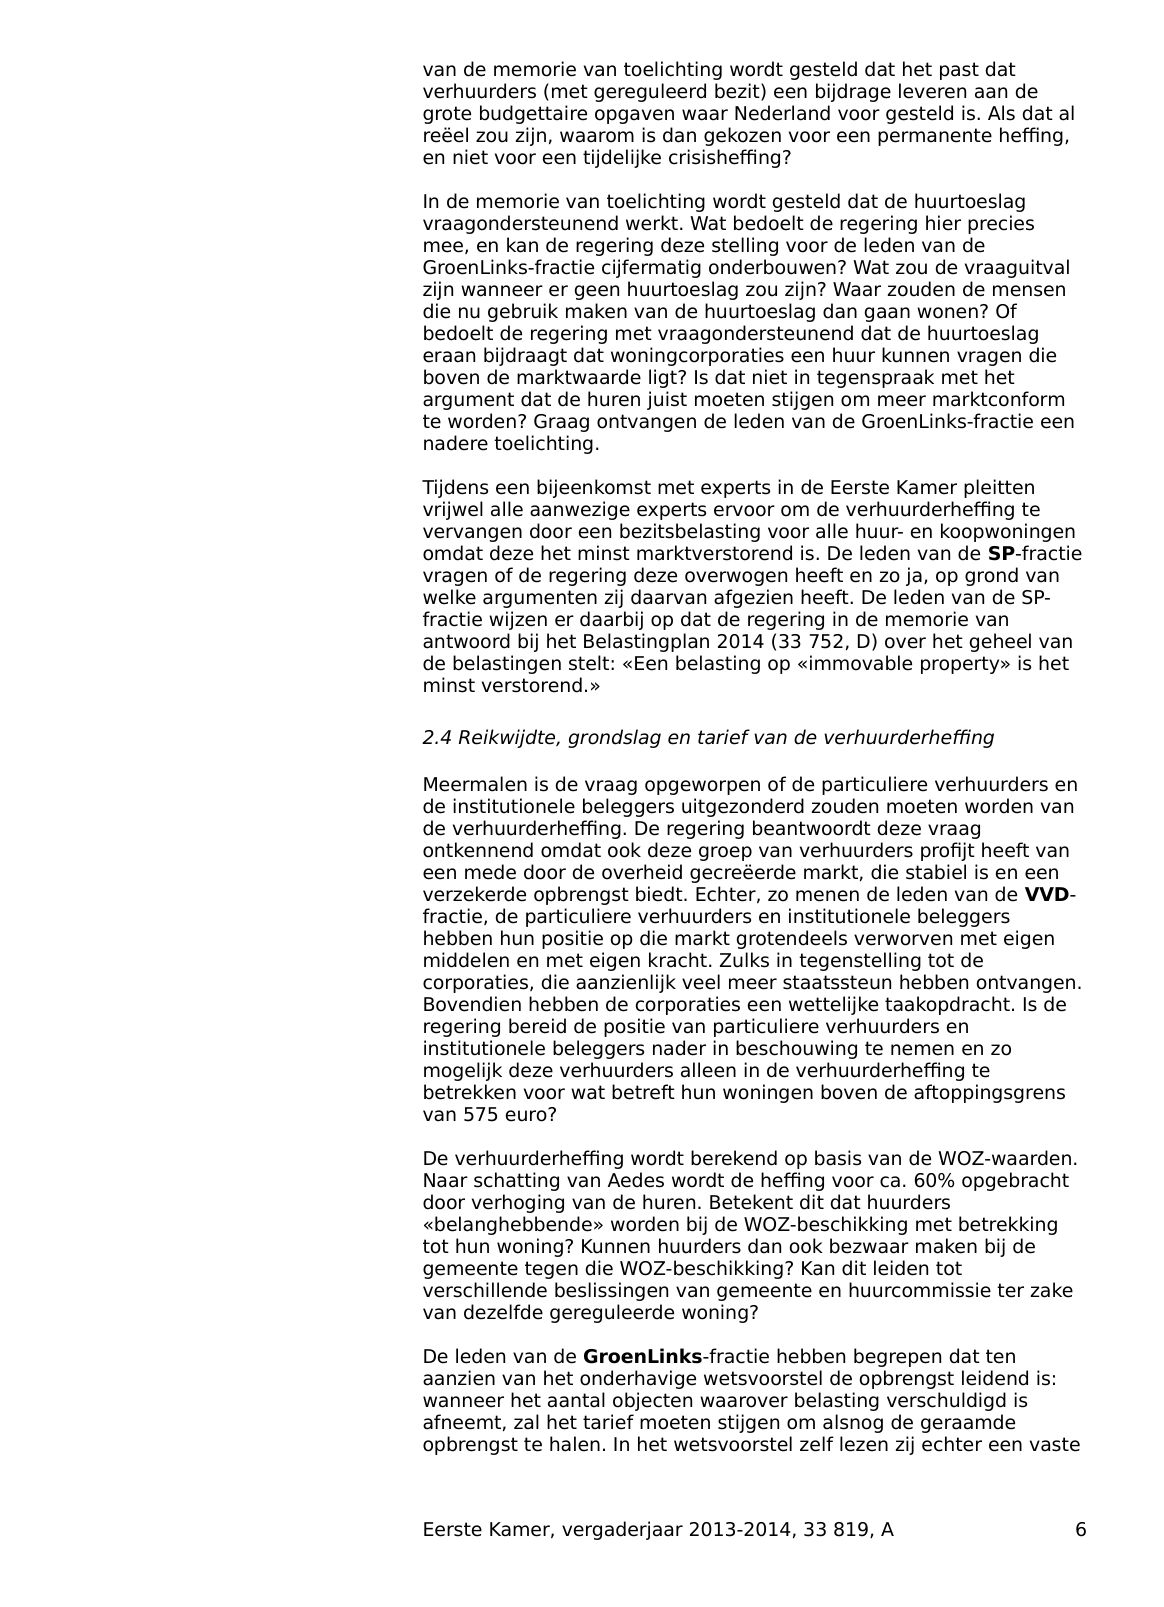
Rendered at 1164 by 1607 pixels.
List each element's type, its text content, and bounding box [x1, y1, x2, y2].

text Meermalen is de vraag opgeworpen of de particuliere verhuurders en de institutionele beleggers uitgezonderd zouden moeten worden van de verhuurderheffing. De regering beantwoordt deze vraag ontkennend omdat ook deze groep van verhuurders profijt heeft van een mede door de overheid gecreëerde markt, die stabiel is en een verzekerde opbrengst biedt. Echter, zo menen de leden van de VVD-fractie, de particuliere verhuurders en institutionele beleggers hebben hun positie op die markt grotendeels verworven met eigen middelen en met eigen kracht. Zulks in tegenstelling tot de corporaties, die aanzienlijk veel meer staatssteun hebben ontvangen. Bovendien hebben de corporaties een wettelijke taakopdracht. Is de regering bereid de positie van particuliere verhuurders en institutionele beleggers nader in beschouwing te nemen en zo mogelijk deze verhuurders alleen in de verhuurderheffing te betrekken voor wat betreft hun woningen boven de aftoppingsgrens van 575 euro? [422, 774, 1087, 1126]
text In de memorie van toelichting wordt gesteld dat de huurtoeslag vraagondersteunend werkt. Wat bedoelt de regering hier precies mee, en kan de regering deze stelling voor de leden van de GroenLinks-fractie cijfermatig onderbouwen? Wat zou de vraaguitval zijn wanneer er geen huurtoeslag zou zijn? Waar zouden de mensen die nu gebruik maken van de huurtoeslag dan gaan wonen? Of bedoelt de regering met vraagondersteunend dat de huurtoeslag eraan bijdraagt dat woningcorporaties een huur kunnen vragen die boven de marktwaarde ligt? Is dat niet in tegenspraak met het argument dat de huren juist moeten stijgen om meer marktconform te worden? Graag ontvangen de leden van de GroenLinks-fractie een nadere toelichting. [422, 191, 1087, 455]
text van de memorie van toelichting wordt gesteld dat het past dat verhuurders (met gereguleerd bezit) een bijdrage leveren aan de grote budgettaire opgaven waar Nederland voor gesteld is. Als dat al reëel zou zijn, waarom is dan gekozen voor een permanente heffing, en niet voor een tijdelijke crisisheffing? [422, 59, 1087, 169]
text De verhuurderheffing wordt berekend op basis van de WOZ-waarden. Naar schatting van Aedes wordt de heffing voor ca. 60% opgebracht door verhoging van de huren. Betekent dit dat huurders «belanghebbende» worden bij de WOZ-beschikking met betrekking tot hun woning? Kunnen huurders dan ook bezwaar maken bij de gemeente tegen die WOZ-beschikking? Kan dit leiden tot verschillende beslissingen van gemeente en huurcommissie ter zake van dezelfde gereguleerde woning? [422, 1148, 1087, 1323]
subtitle 2.4 Reikwijdte, grondslag en tarief van de verhuurderheffing [422, 727, 1087, 749]
text De leden van de GroenLinks-fractie hebben begrepen dat ten aanzien van het onderhavige wetsvoorstel de opbrengst leidend is: wanneer het aantal objecten waarover belasting verschuldigd is afneemt, zal het tarief moeten stijgen om alsnog de geraamde opbrengst te halen. In het wetsvoorstel zelf lezen zij echter een vaste [422, 1346, 1087, 1456]
text Tijdens een bijeenkomst met experts in de Eerste Kamer pleitten vrijwel alle aanwezige experts ervoor om de verhuurderheffing te vervangen door een bezitsbelasting voor alle huur- en koopwoningen omdat deze het minst marktverstorend is. De leden van de SP-fractie vragen of de regering deze overwogen heeft en zo ja, op grond van welke argumenten zij daarvan afgezien heeft. De leden van de SP-fractie wijzen er daarbij op dat de regering in de memorie van antwoord bij het Belastingplan 2014 (33 752, D) over het geheel van de belastingen stelt: «Een belasting op «immovable property» is het minst verstorend.» [422, 477, 1087, 697]
